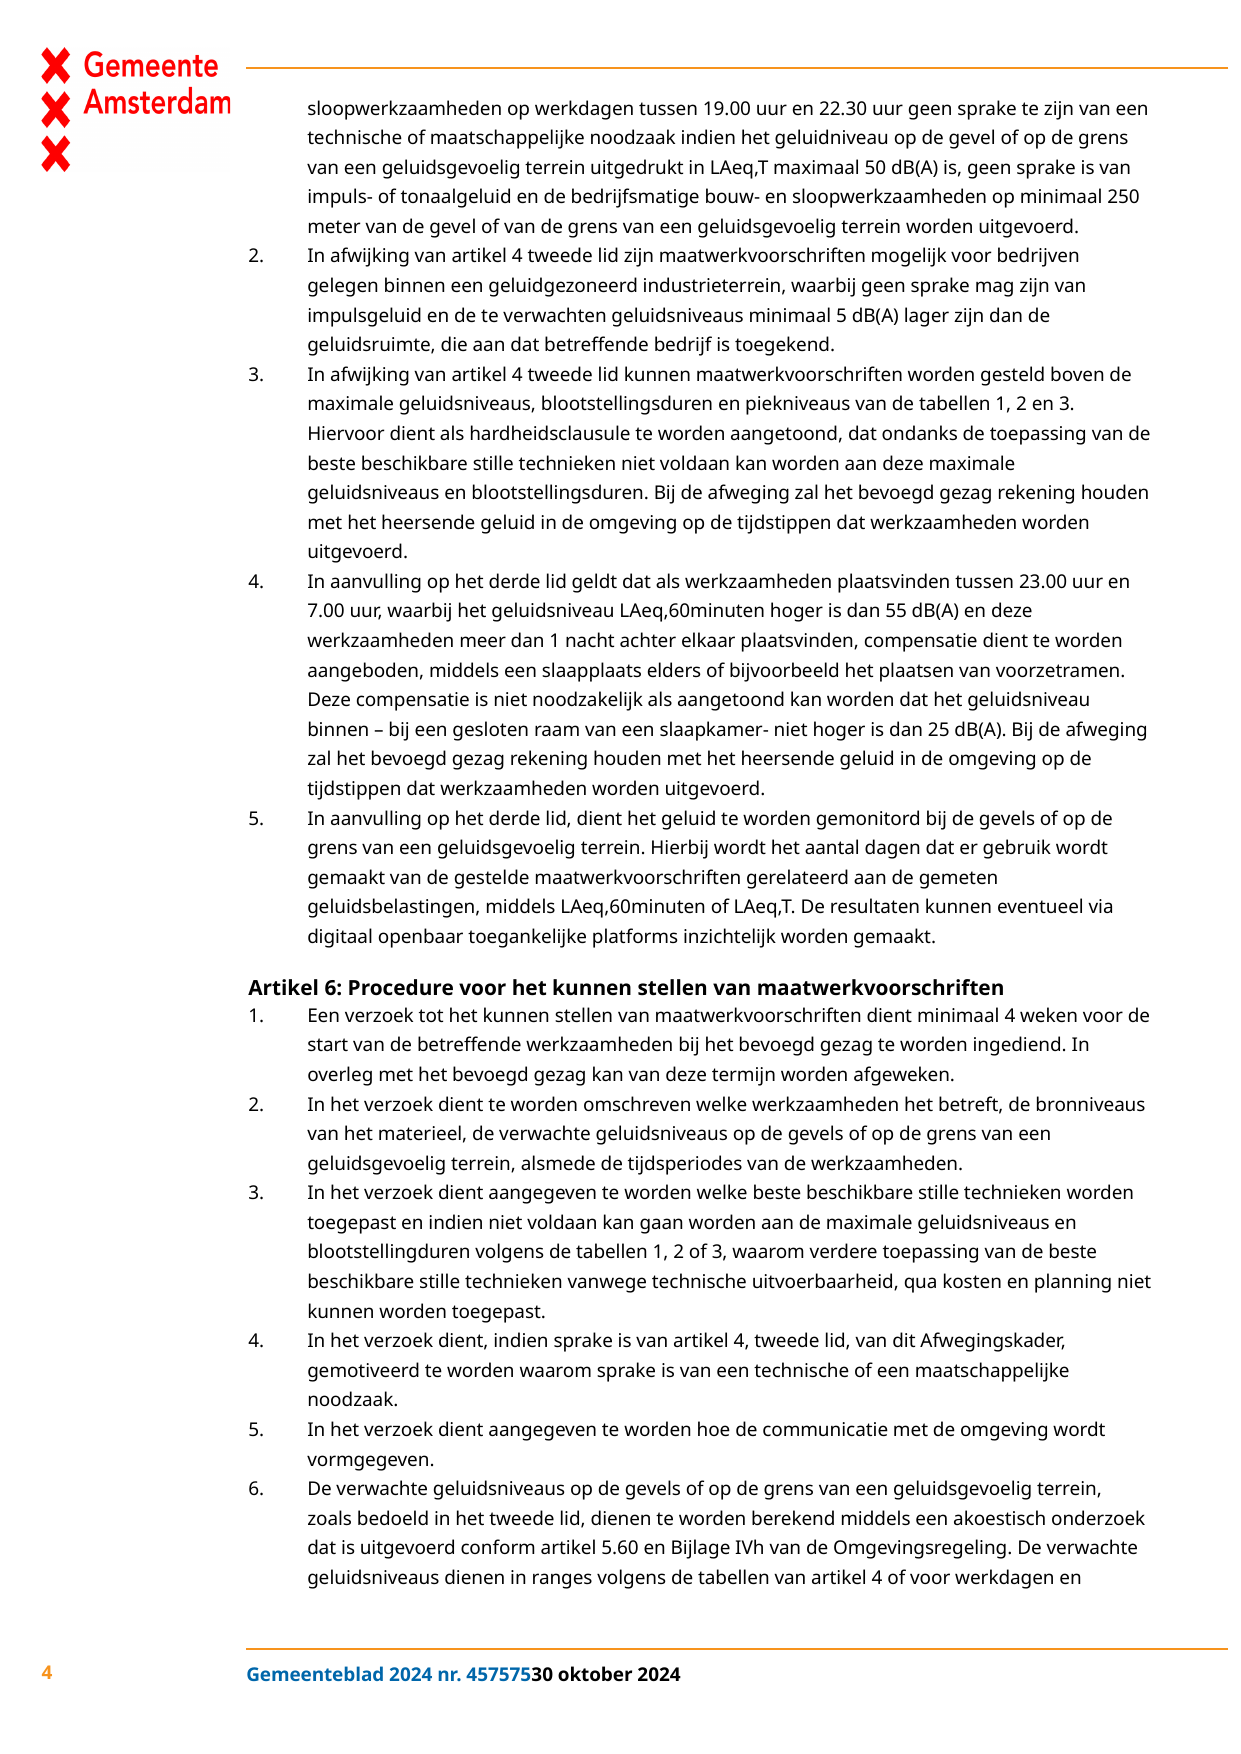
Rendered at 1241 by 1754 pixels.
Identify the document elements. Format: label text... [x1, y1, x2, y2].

list De verwachte geluidsniveaus op de gevels of op de grens van een geluidsgevoelig terrein, zoals bedoeld in het tweede lid, dienen te worden berekend middels een akoestisch onderzoek dat is uitgevoerd conform artikel 5.60 en Bijlage IVh van de Omgevingsregeling. De verwachte geluidsniveaus dienen in ranges volgens de tabellen van artikel 4 of voor werkdagen en [248, 1475, 1152, 1590]
list In het verzoek dient aangegeven te worden hoe de communicatie met de omgeving wordt vormgegeven. [248, 1416, 1152, 1471]
list In aanvulling op het derde lid, dient het geluid te worden gemonitord bij de gevels of op de grens van een geluidsgevoelig terrein. Hierbij wordt het aantal dagen dat er gebruik wordt gemaakt van de gestelde maatwerkvoorschriften gerelateerd aan de gemeten geluidsbelastingen, middels LAeq,60minuten of LAeq,T. De resultaten kunnen eventueel via digitaal openbaar toegankelijke platforms inzichtelijk worden gemaakt. [248, 805, 1152, 949]
text Artikel 6: Procedure voor het kunnen stellen van maatwerkvoorschriften [248, 973, 1152, 1002]
list In het verzoek dient te worden omschreven welke werkzaamheden het betreft, de bronniveaus van het materieel, de verwachte geluidsniveaus op de gevels of op de grens van een geluidsgevoelig terrein, alsmede de tijdsperiodes van de werkzaamheden. [248, 1091, 1152, 1176]
list In het verzoek dient, indien sprake is van artikel 4, tweede lid, van dit Afwegingskader, gemotiveerd te worden waarom sprake is van een technische of een maatschappelijke noodzaak. [248, 1327, 1152, 1412]
picture [41, 47, 231, 172]
list In afwijking van artikel 4 tweede lid kunnen maatwerkvoorschriften worden gesteld boven de maximale geluidsniveaus, blootstellingsduren en piekniveaus van de tabellen 1, 2 en 3. Hiervoor dient als hardheidsclausule te worden aangetoond, dat ondanks de toepassing van de beste beschikbare stille technieken niet voldaan kan worden aan deze maximale geluidsniveaus en blootstellingsduren. Bij de afweging zal het bevoegd gezag rekening houden met het heersende geluid in de omgeving op de tijdstippen dat werkzaamheden worden uitgevoerd. [248, 361, 1152, 564]
list sloopwerkzaamheden op werkdagen tussen 19.00 uur en 22.30 uur geen sprake te zijn van een technische of maatschappelijke noodzaak indien het geluidniveau op de gevel of op de grens van een geluidsgevoelig terrein uitgedrukt in LAeq,T maximaal 50 dB(A) is, geen sprake is van impuls- of tonaalgeluid en de bedrijfsmatige bouw- en sloopwerkzaamheden op minimaal 250 meter van de gevel of van de grens van een geluidsgevoelig terrein worden uitgevoerd. [248, 95, 1152, 239]
list In het verzoek dient aangegeven te worden welke beste beschikbare stille technieken worden toegepast en indien niet voldaan kan gaan worden aan de maximale geluidsniveaus en blootstellingduren volgens de tabellen 1, 2 of 3, waarom verdere toepassing van de beste beschikbare stille technieken vanwege technische uitvoerbaarheid, qua kosten en planning niet kunnen worden toegepast. [248, 1179, 1152, 1323]
list In afwijking van artikel 4 tweede lid zijn maatwerkvoorschriften mogelijk voor bedrijven gelegen binnen een geluidgezoneerd industrieterrein, waarbij geen sprake mag zijn van impulsgeluid en de te verwachten geluidsniveaus minimaal 5 dB(A) lager zijn dan de geluidsruimte, die aan dat betreffende bedrijf is toegekend. [248, 243, 1152, 357]
list Een verzoek tot het kunnen stellen van maatwerkvoorschriften dient minimaal 4 weken voor de start van de betreffende werkzaamheden bij het bevoegd gezag te worden ingediend. In overleg met het bevoegd gezag kan van deze termijn worden afgeweken. [248, 1002, 1152, 1087]
list In aanvulling op het derde lid geldt dat als werkzaamheden plaatsvinden tussen 23.00 uur en 7.00 uur, waarbij het geluidsniveau LAeq,60minuten hoger is dan 55 dB(A) en deze werkzaamheden meer dan 1 nacht achter elkaar plaatsvinden, compensatie dient te worden aangeboden, middels een slaapplaats elders of bijvoorbeeld het plaatsen van voorzetramen. Deze compensatie is niet noodzakelijk als aangetoond kan worden dat het geluidsniveau binnen – bij een gesloten raam van een slaapkamer- niet hoger is dan 25 dB(A). Bij de afweging zal het bevoegd gezag rekening houden met het heersende geluid in de omgeving op de tijdstippen dat werkzaamheden worden uitgevoerd. [248, 568, 1152, 801]
